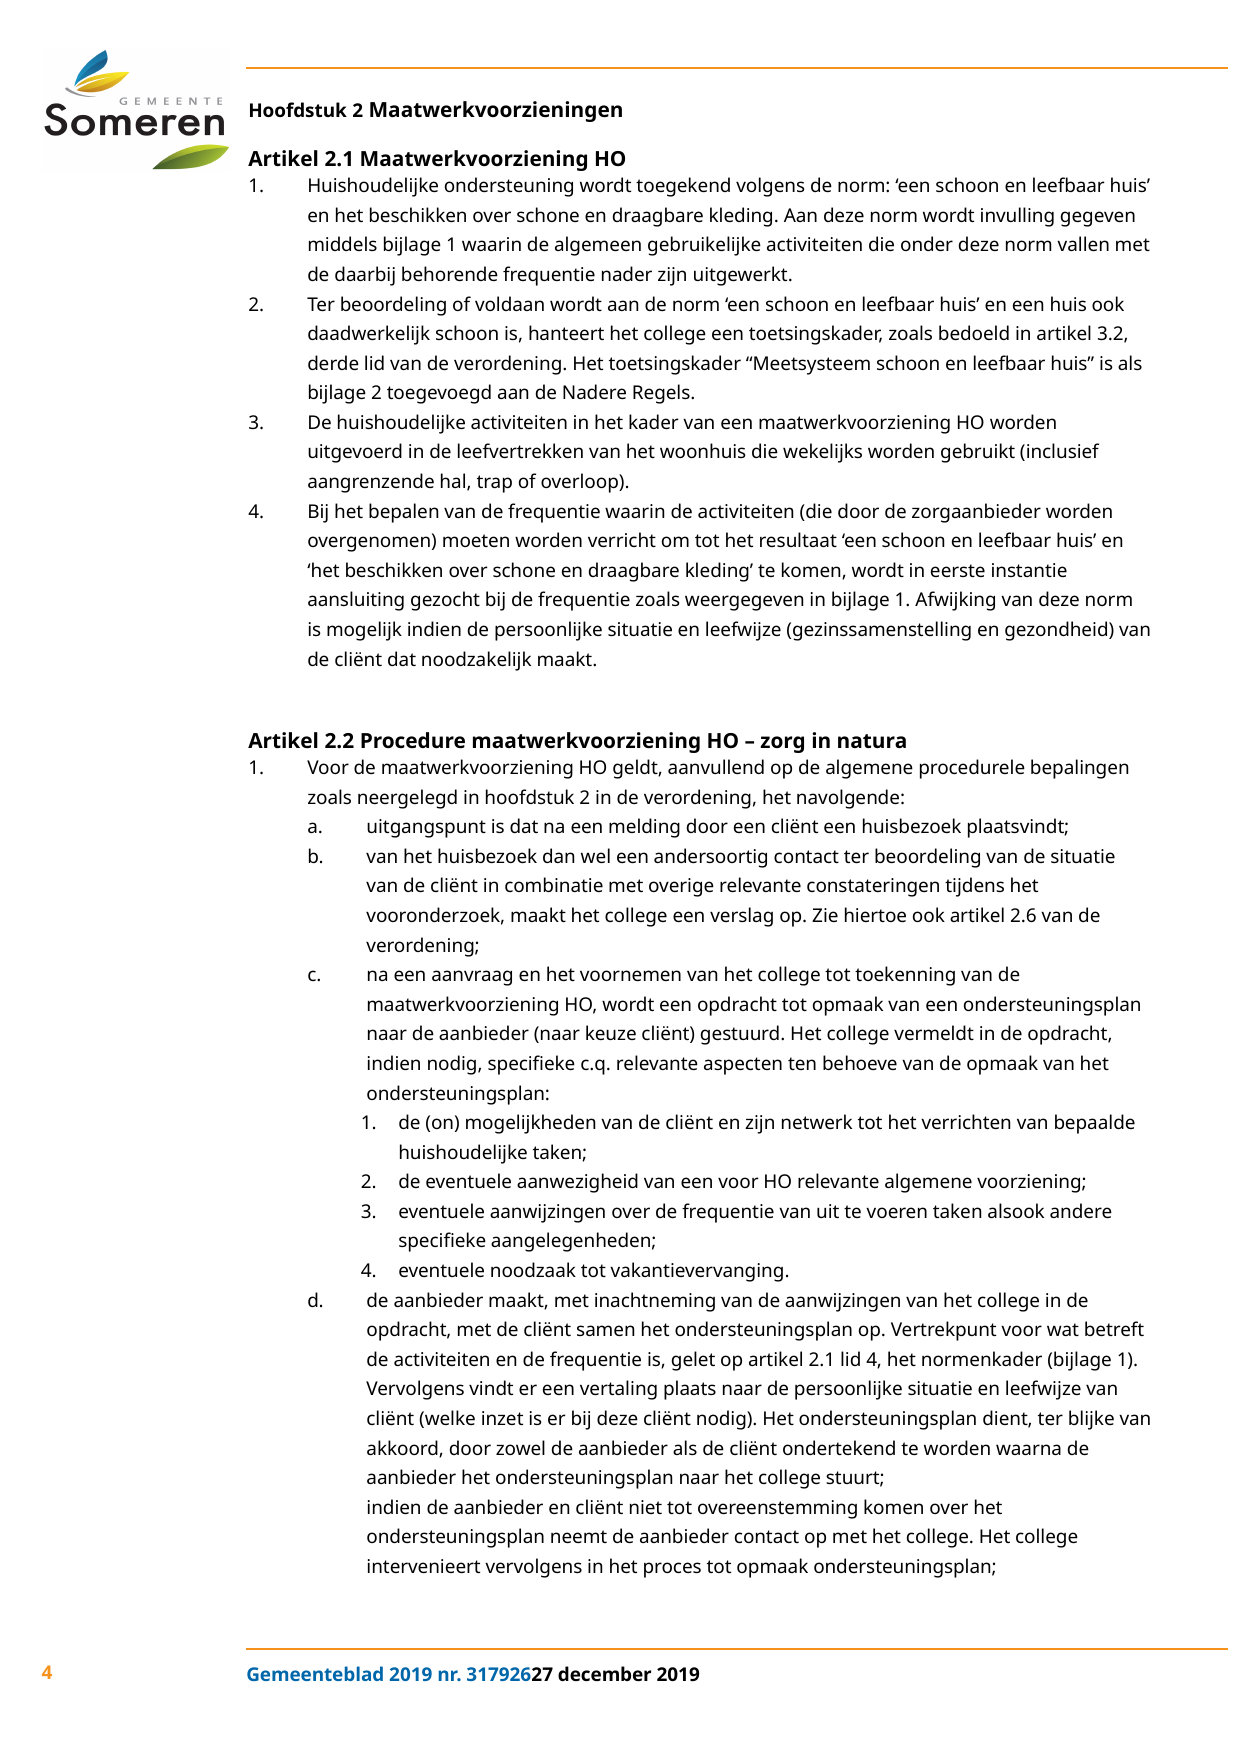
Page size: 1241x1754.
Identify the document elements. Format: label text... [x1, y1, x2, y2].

list eventuele noodzaak tot vakantievervanging. [361, 1257, 1152, 1283]
list de aanbieder maakt, met inachtneming van de aanwijzingen van het college in de opdracht, met de cliënt samen het ondersteuningsplan op. Vertrekpunt voor wat betreft de activiteiten en de frequentie is, gelet op artikel 2.1 lid 4, het normenkader (bijlage 1). Vervolgens vindt er een vertaling plaats naar de persoonlijke situatie en leefwijze van cliënt (welke inzet is er bij deze cliënt nodig). Het ondersteuningsplan dient, ter blijke van akkoord, door zowel de aanbieder als de cliënt ondertekend te worden waarna de aanbieder het ondersteuningsplan naar het college stuurt; [307, 1287, 1152, 1490]
list Huishoudelijke ondersteuning wordt toegekend volgens de norm: ‘een schoon en leefbaar huis’ en het beschikken over schone en draagbare kleding. Aan deze norm wordt invulling gegeven middels bijlage 1 waarin de algemeen gebruikelijke activiteiten die onder deze norm vallen met de daarbij behorende frequentie nader zijn uitgewerkt. [248, 172, 1152, 287]
text Hoofdstuk 2 Maatwerkvoorzieningen [248, 95, 1152, 123]
picture [41, 47, 231, 172]
list Voor de maatwerkvoorziening HO geldt, aanvullend op de algemene procedurele bepalingen zoals neergelegd in hoofdstuk 2 in de verordening, het navolgende: [248, 754, 1152, 809]
list Bij het bepalen van de frequentie waarin de activiteiten (die door de zorgaanbieder worden overgenomen) moeten worden verricht om tot het resultaat ‘een schoon en leefbaar huis’ en ‘het beschikken over schone en draagbare kleding’ te komen, wordt in eerste instantie aansluiting gezocht bij de frequentie zoals weergegeven in bijlage 1. Afwijking van deze norm is mogelijk indien de persoonlijke situatie en leefwijze (gezinssamenstelling en gezondheid) van de cliënt dat noodzakelijk maakt. [248, 498, 1152, 672]
list uitgangspunt is dat na een melding door een cliënt een huisbezoek plaatsvindt; [307, 813, 1152, 839]
list De huishoudelijke activiteiten in het kader van een maatwerkvoorziening HO worden uitgevoerd in de leefvertrekken van het woonhuis die wekelijks worden gebruikt (inclusief aangrenzende hal, trap of overloop). [248, 409, 1152, 494]
list de eventuele aanwezigheid van een voor HO relevante algemene voorziening; [361, 1168, 1152, 1194]
list de (on) mogelijkheden van de cliënt en zijn netwerk tot het verrichten van bepaalde huishoudelijke taken; [361, 1109, 1152, 1164]
list eventuele aanwijzingen over de frequentie van uit te voeren taken alsook andere specifieke aangelegenheden; [361, 1198, 1152, 1253]
text Artikel 2.2 Procedure maatwerkvoorziening HO – zorg in natura [248, 726, 1152, 754]
list na een aanvraag en het voornemen van het college tot toekenning van de maatwerkvoorziening HO, wordt een opdracht tot opmaak van een ondersteuningsplan naar de aanbieder (naar keuze cliënt) gestuurd. Het college vermeldt in de opdracht, indien nodig, specifieke c.q. relevante aspecten ten behoeve van de opmaak van het ondersteuningsplan: [307, 961, 1152, 1105]
list indien de aanbieder en cliënt niet tot overeenstemming komen over het ondersteuningsplan neemt de aanbieder contact op met het college. Het college intervenieert vervolgens in het proces tot opmaak ondersteuningsplan; [307, 1494, 1152, 1579]
list van het huisbezoek dan wel een andersoortig contact ter beoordeling van de situatie van de cliënt in combinatie met overige relevante constateringen tijdens het vooronderzoek, maakt het college een verslag op. Zie hiertoe ook artikel 2.6 van de verordening; [307, 843, 1152, 957]
list Ter beoordeling of voldaan wordt aan de norm ‘een schoon en leefbaar huis’ en een huis ook daadwerkelijk schoon is, hanteert het college een toetsingskader, zoals bedoeld in artikel 3.2, derde lid van de verordening. Het toetsingskader “Meetsysteem schoon en leefbaar huis” is als bijlage 2 toegevoegd aan de Nadere Regels. [248, 291, 1152, 405]
text Artikel 2.1 Maatwerkvoorziening HO [248, 144, 1152, 172]
